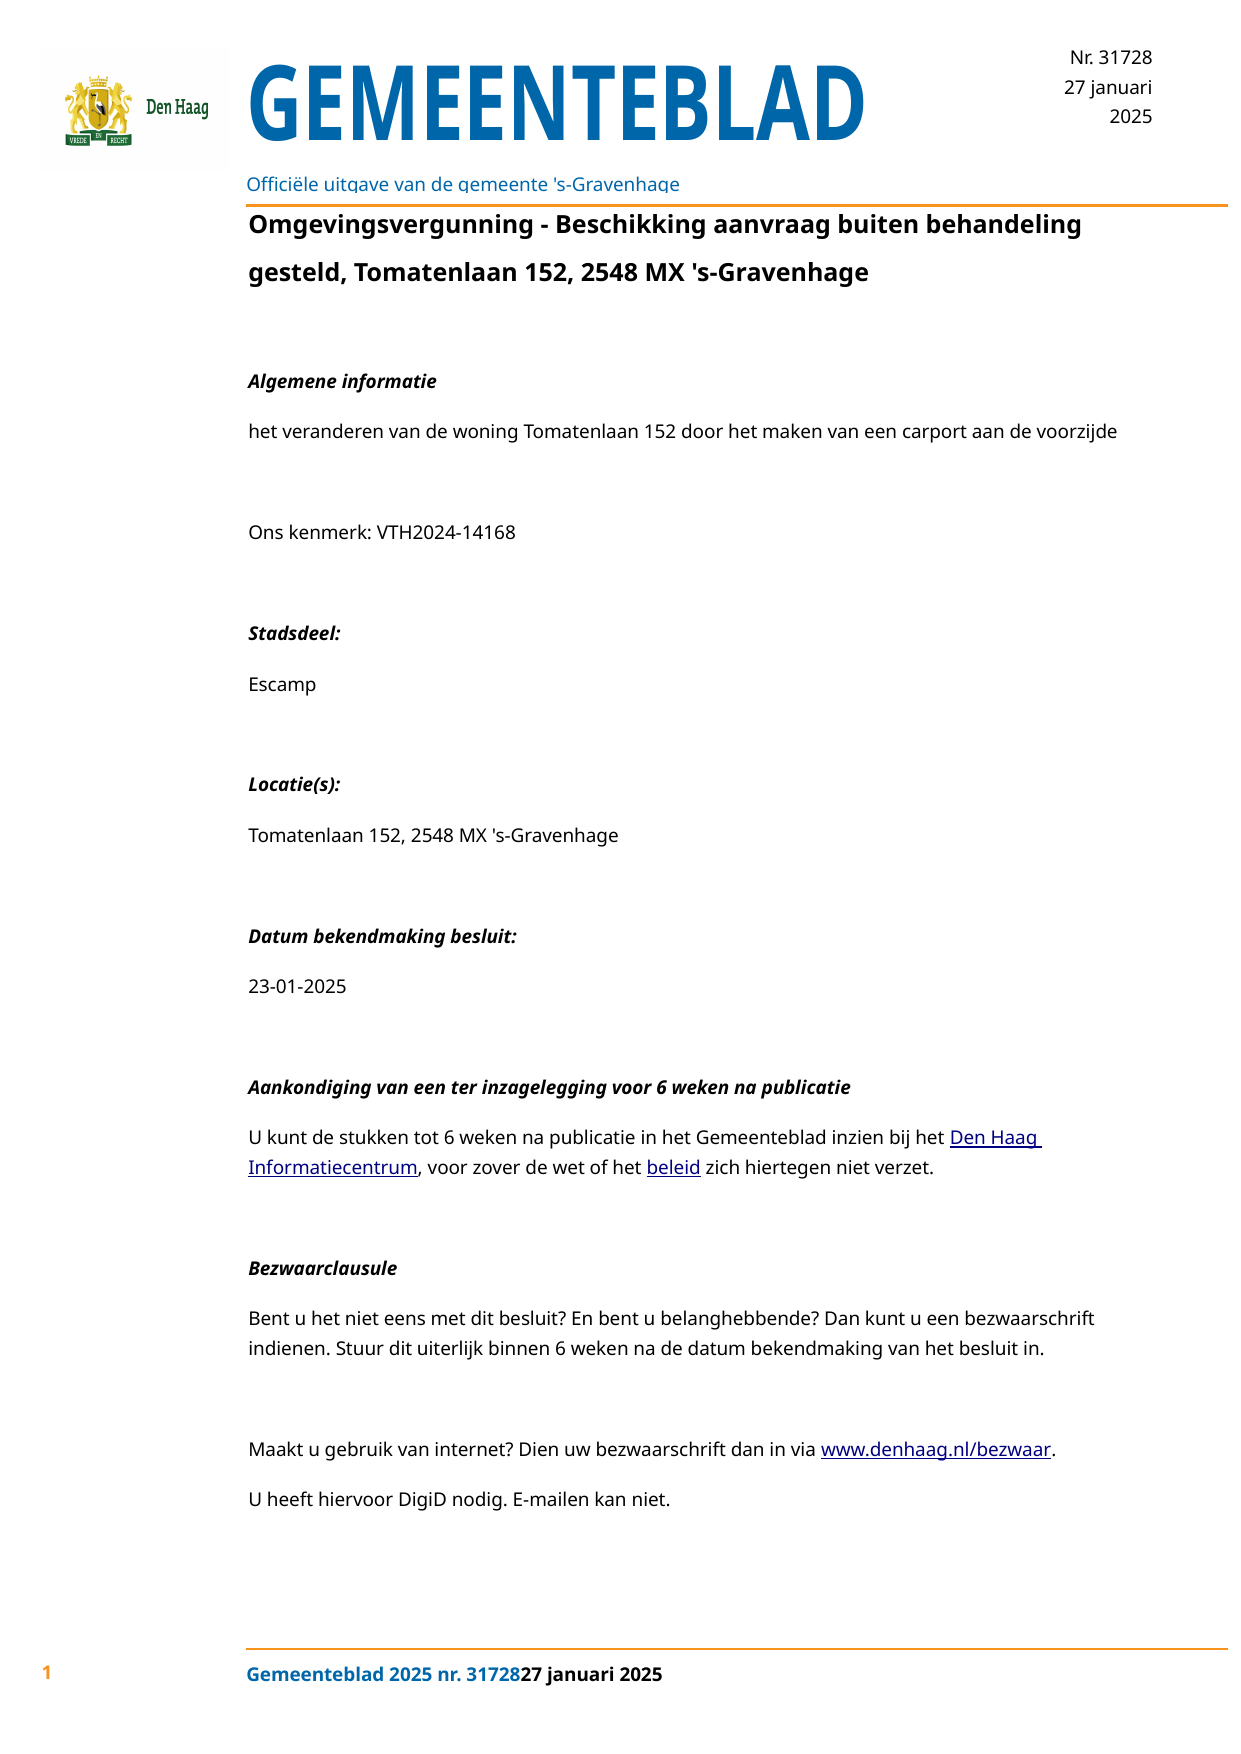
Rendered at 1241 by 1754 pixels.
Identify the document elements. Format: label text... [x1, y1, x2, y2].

text U heeft hiervoor DigiD nodig. E-mailen kan niet. [248, 1486, 1152, 1512]
text Ons kenmerk: VTH2024-14168 [248, 519, 1152, 545]
text Stadsdeel: [248, 620, 1152, 646]
picture [41, 47, 231, 172]
text U kunt de stukken tot 6 weken na publicatie in het Gemeenteblad inzien bij het Den Haag Informatiecentrum, voor zover de wet of het beleid zich hiertegen niet verzet. [248, 1124, 1152, 1180]
text Locatie(s): [248, 772, 1152, 797]
text Datum bekendmaking besluit: [248, 923, 1152, 949]
text het veranderen van de woning Tomatenlaan 152 door het maken van een carport aan de voorzijde [248, 419, 1152, 444]
text Omgevingsvergunning - Beschikking aanvraag buiten behandeling gesteld, Tomatenlaan 152, 2548 MX 's-Gravenhage [248, 207, 1152, 288]
text Bezwaarclausule [248, 1255, 1152, 1281]
text Bent u het niet eens met dit besluit? En bent u belanghebbende? Dan kunt u een bezwaarschrift indienen. Stuur dit uiterlijk binnen 6 weken na de datum bekendmaking van het besluit in. [248, 1305, 1152, 1361]
text 23-01-2025 [248, 973, 1152, 999]
text Maakt u gebruik van internet? Dien uw bezwaarschrift dan in via www.denhaag.nl/bezwaar. [248, 1436, 1152, 1462]
text Aankondiging van een ter inzagelegging voor 6 weken na publicatie [248, 1074, 1152, 1100]
text Tomatenlaan 152, 2548 MX 's-Gravenhage [248, 822, 1152, 848]
text Escamp [248, 671, 1152, 697]
text Algemene informatie [248, 368, 1152, 394]
